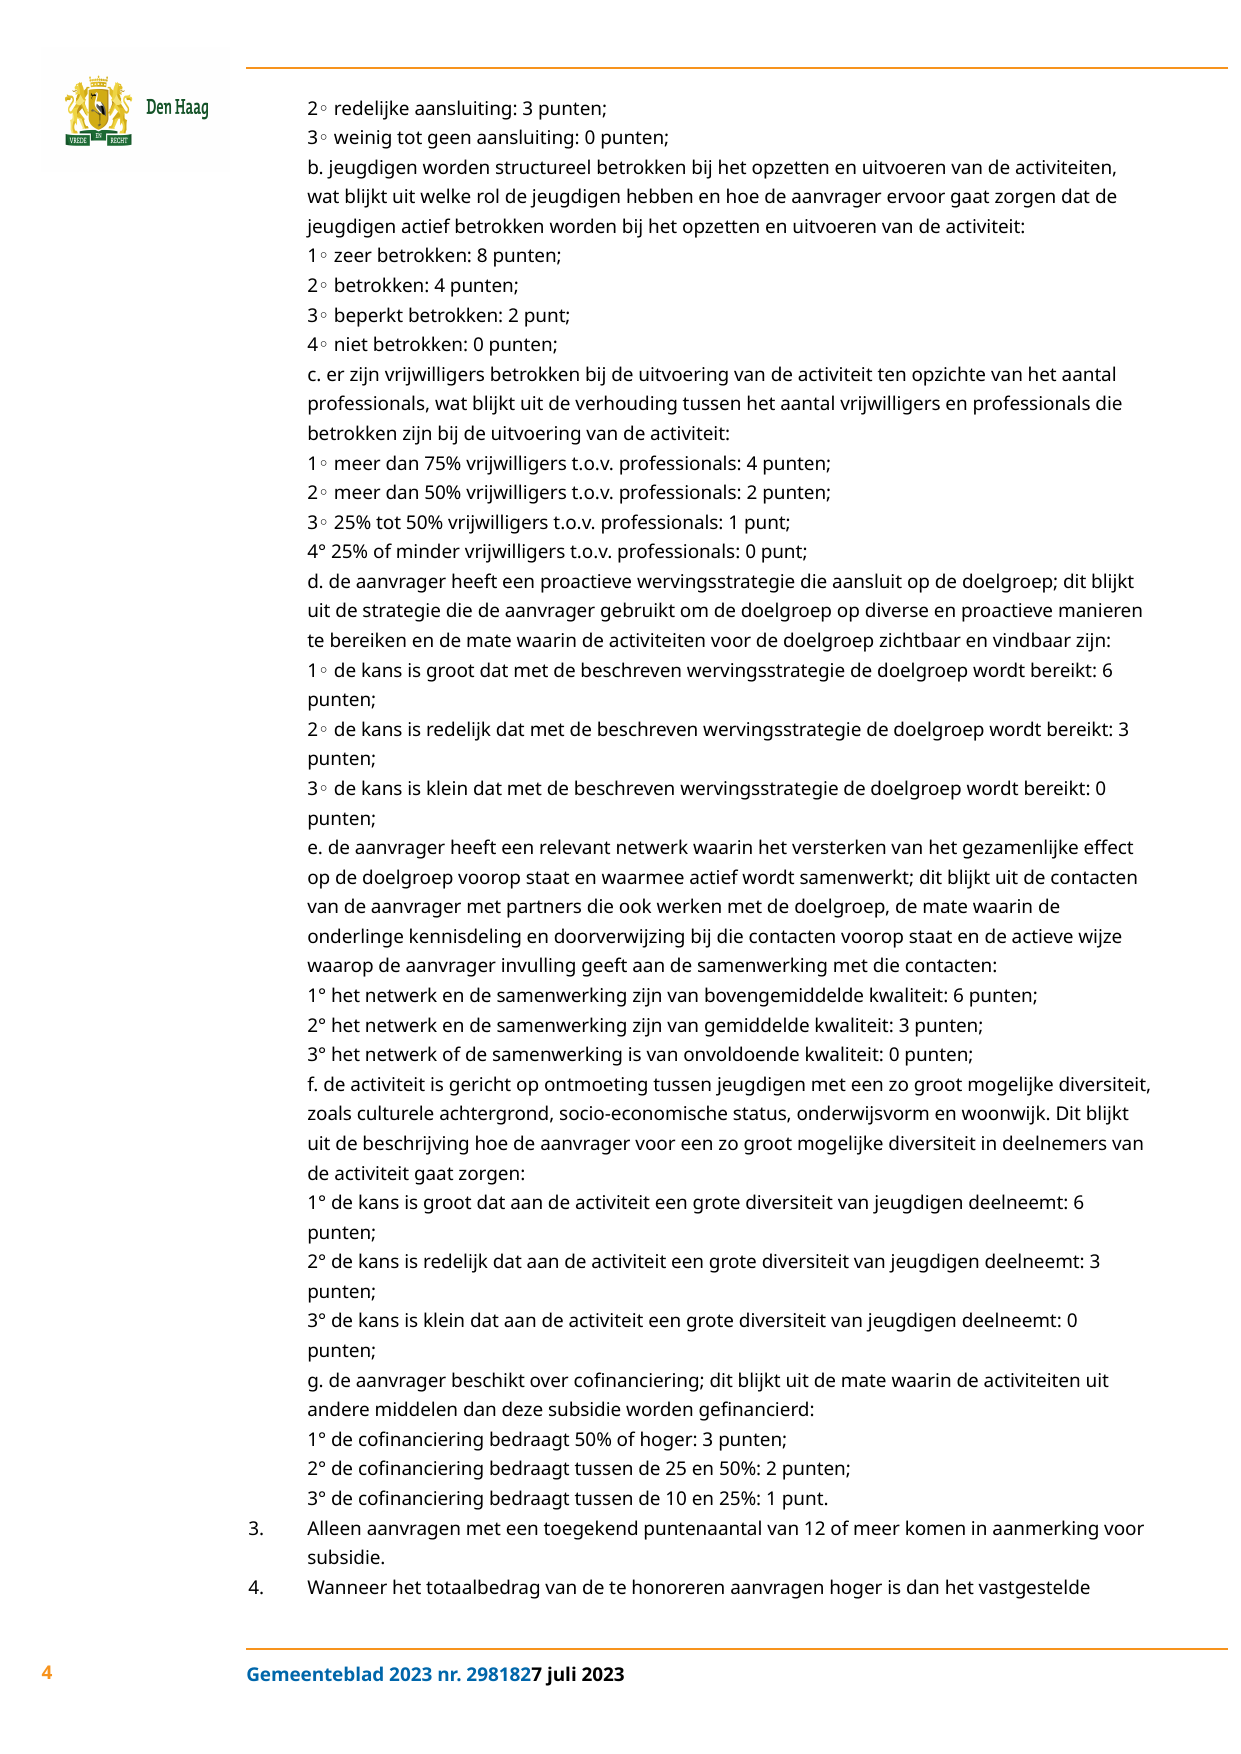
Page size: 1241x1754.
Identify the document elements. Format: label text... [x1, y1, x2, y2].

picture [41, 47, 231, 172]
list Wanneer het totaalbedrag van de te honoreren aanvragen hoger is dan het vastgestelde [248, 1574, 1152, 1600]
list 2° de cofinanciering bedraagt tussen de 25 en 50%: 2 punten; [248, 1456, 1152, 1481]
list Alleen aanvragen met een toegekend puntenaantal van 12 of meer komen in aanmerking voor subsidie. [248, 1515, 1152, 1570]
list 3◦ weinig tot geen aansluiting: 0 punten; [248, 124, 1152, 150]
list f. de activiteit is gericht op ontmoeting tussen jeugdigen met een zo groot mogelijke diversiteit, zoals culturele achtergrond, socio-economische status, onderwijsvorm en woonwijk. Dit blijkt uit de beschrijving hoe de aanvrager voor een zo groot mogelijke diversiteit in deelnemers van de activiteit gaat zorgen: [248, 1071, 1152, 1186]
list 3° de kans is klein dat aan de activiteit een grote diversiteit van jeugdigen deelneemt: 0 punten; [248, 1308, 1152, 1363]
list 1◦ zeer betrokken: 8 punten; [248, 243, 1152, 268]
list 2◦ de kans is redelijk dat met de beschreven wervingsstrategie de doelgroep wordt bereikt: 3 punten; [248, 716, 1152, 771]
list e. de aanvrager heeft een relevant netwerk waarin het versterken van het gezamenlijke effect op de doelgroep voorop staat en waarmee actief wordt samenwerkt; dit blijkt uit de contacten van de aanvrager met partners die ook werken met de doelgroep, de mate waarin de onderlinge kennisdeling en doorverwijzing bij die contacten voorop staat en de actieve wijze waarop de aanvrager invulling geeft aan de samenwerking met die contacten: [248, 834, 1152, 978]
list 1° de cofinanciering bedraagt 50% of hoger: 3 punten; [248, 1426, 1152, 1452]
list 3◦ beperkt betrokken: 2 punt; [248, 302, 1152, 328]
list 2◦ redelijke aansluiting: 3 punten; [248, 95, 1152, 121]
list 2◦ betrokken: 4 punten; [248, 272, 1152, 298]
list 2◦ meer dan 50% vrijwilligers t.o.v. professionals: 2 punten; [248, 479, 1152, 505]
list g. de aanvrager beschikt over cofinanciering; dit blijkt uit de mate waarin de activiteiten uit andere middelen dan deze subsidie worden gefinancierd: [248, 1367, 1152, 1422]
list 1◦ de kans is groot dat met de beschreven wervingsstrategie de doelgroep wordt bereikt: 6 punten; [248, 657, 1152, 712]
list 3° het netwerk of de samenwerking is van onvoldoende kwaliteit: 0 punten; [248, 1041, 1152, 1067]
list c. er zijn vrijwilligers betrokken bij de uitvoering van de activiteit ten opzichte van het aantal professionals, wat blijkt uit de verhouding tussen het aantal vrijwilligers en professionals die betrokken zijn bij de uitvoering van de activiteit: [248, 361, 1152, 446]
list 4◦ niet betrokken: 0 punten; [248, 331, 1152, 357]
list 3◦ de kans is klein dat met de beschreven wervingsstrategie de doelgroep wordt bereikt: 0 punten; [248, 775, 1152, 831]
list 1° het netwerk en de samenwerking zijn van bovengemiddelde kwaliteit: 6 punten; [248, 982, 1152, 1008]
list 3◦ 25% tot 50% vrijwilligers t.o.v. professionals: 1 punt; [248, 509, 1152, 535]
list 3° de cofinanciering bedraagt tussen de 10 en 25%: 1 punt. [248, 1485, 1152, 1511]
list 4° 25% of minder vrijwilligers t.o.v. professionals: 0 punt; [248, 538, 1152, 564]
list d. de aanvrager heeft een proactieve wervingsstrategie die aansluit op de doelgroep; dit blijkt uit de strategie die de aanvrager gebruikt om de doelgroep op diverse en proactieve manieren te bereiken en de mate waarin de activiteiten voor de doelgroep zichtbaar en vindbaar zijn: [248, 568, 1152, 653]
list 2° het netwerk en de samenwerking zijn van gemiddelde kwaliteit: 3 punten; [248, 1012, 1152, 1038]
list 1◦ meer dan 75% vrijwilligers t.o.v. professionals: 4 punten; [248, 450, 1152, 476]
list 2° de kans is redelijk dat aan de activiteit een grote diversiteit van jeugdigen deelneemt: 3 punten; [248, 1248, 1152, 1304]
list 1° de kans is groot dat aan de activiteit een grote diversiteit van jeugdigen deelneemt: 6 punten; [248, 1189, 1152, 1245]
list b. jeugdigen worden structureel betrokken bij het opzetten en uitvoeren van de activiteiten, wat blijkt uit welke rol de jeugdigen hebben en hoe de aanvrager ervoor gaat zorgen dat de jeugdigen actief betrokken worden bij het opzetten en uitvoeren van de activiteit: [248, 154, 1152, 239]
